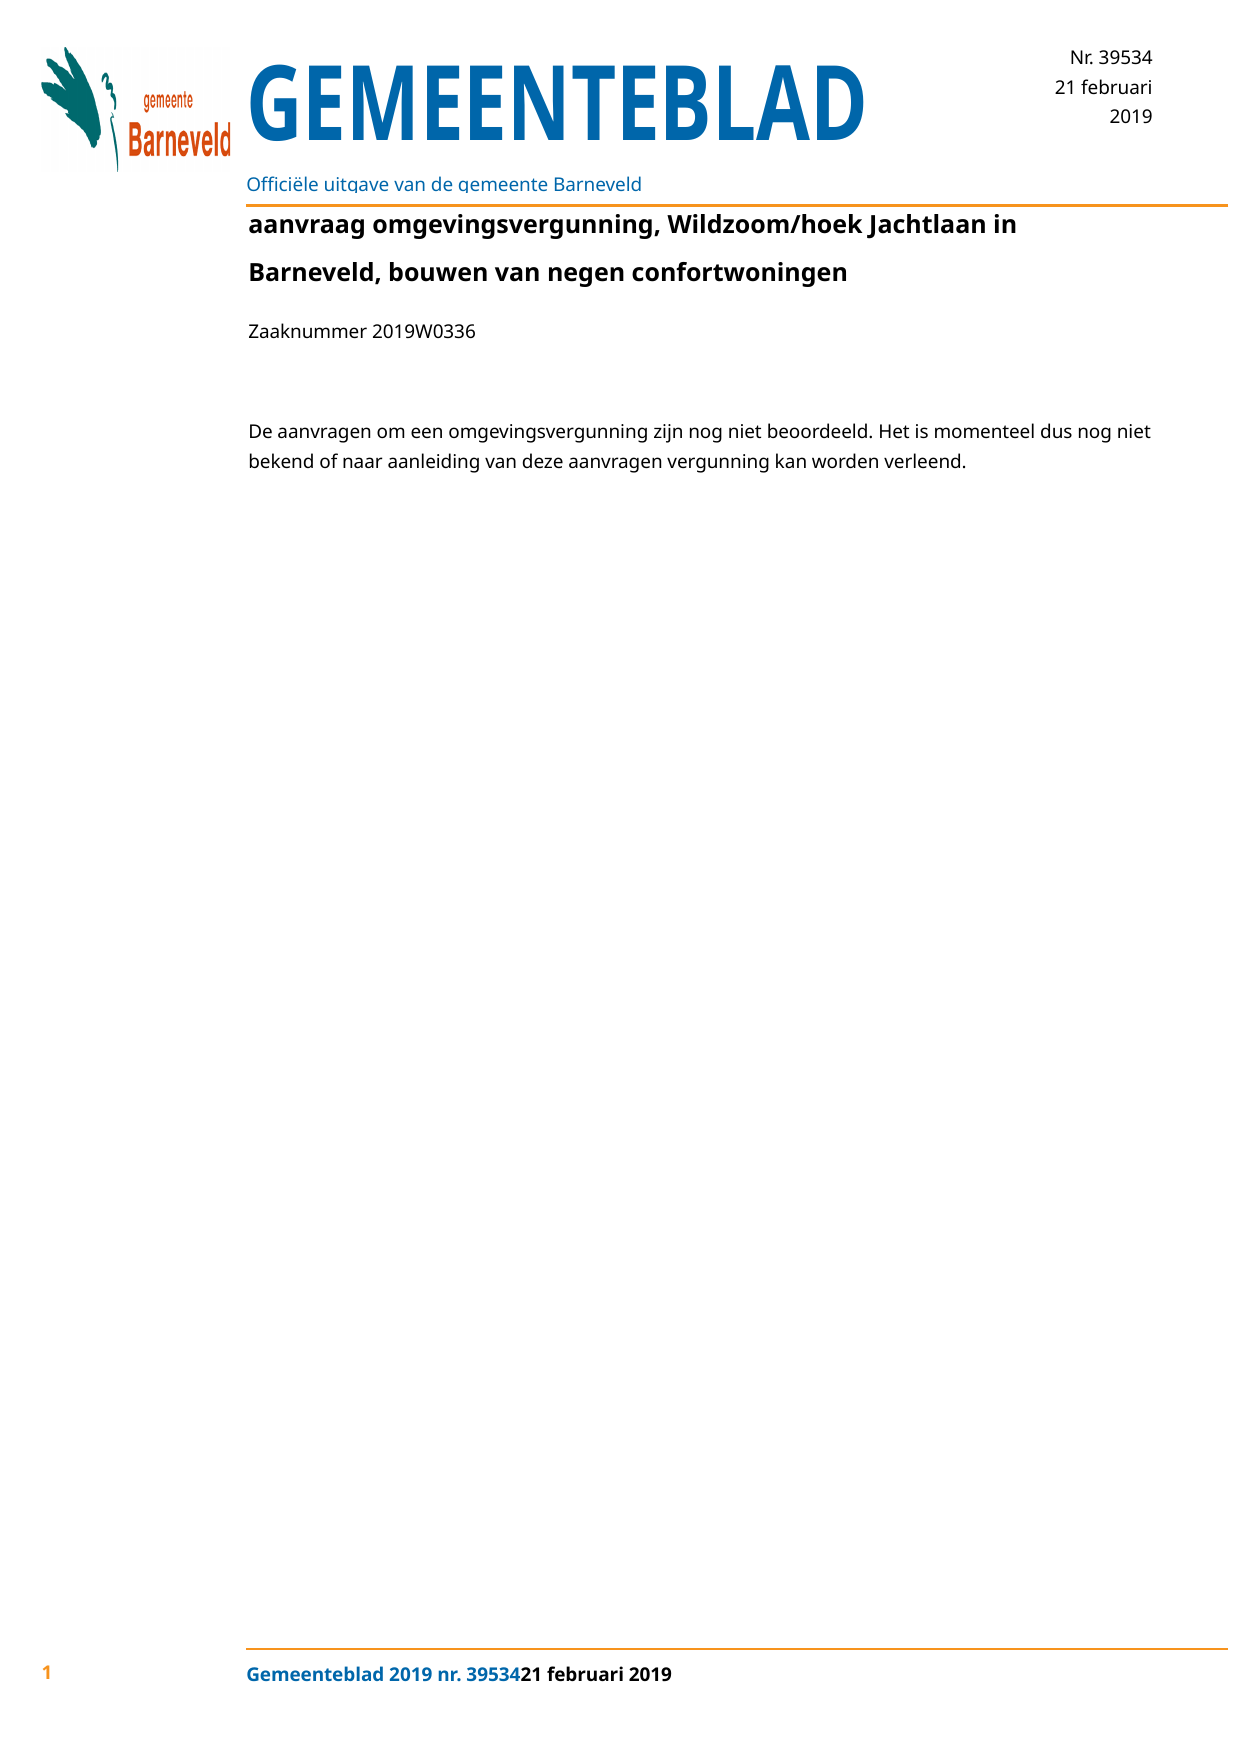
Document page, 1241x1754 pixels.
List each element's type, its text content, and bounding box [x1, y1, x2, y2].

text aanvraag omgevingsvergunning, Wildzoom/hoek Jachtlaan in Barneveld, bouwen van negen confortwoningen [248, 207, 1152, 288]
text Zaaknummer 2019W0336 [248, 318, 1152, 344]
picture [41, 47, 231, 172]
text De aanvragen om een omgevingsvergunning zijn nog niet beoordeeld. Het is momenteel dus nog niet bekend of naar aanleiding van deze aanvragen vergunning kan worden verleend. [248, 419, 1152, 474]
